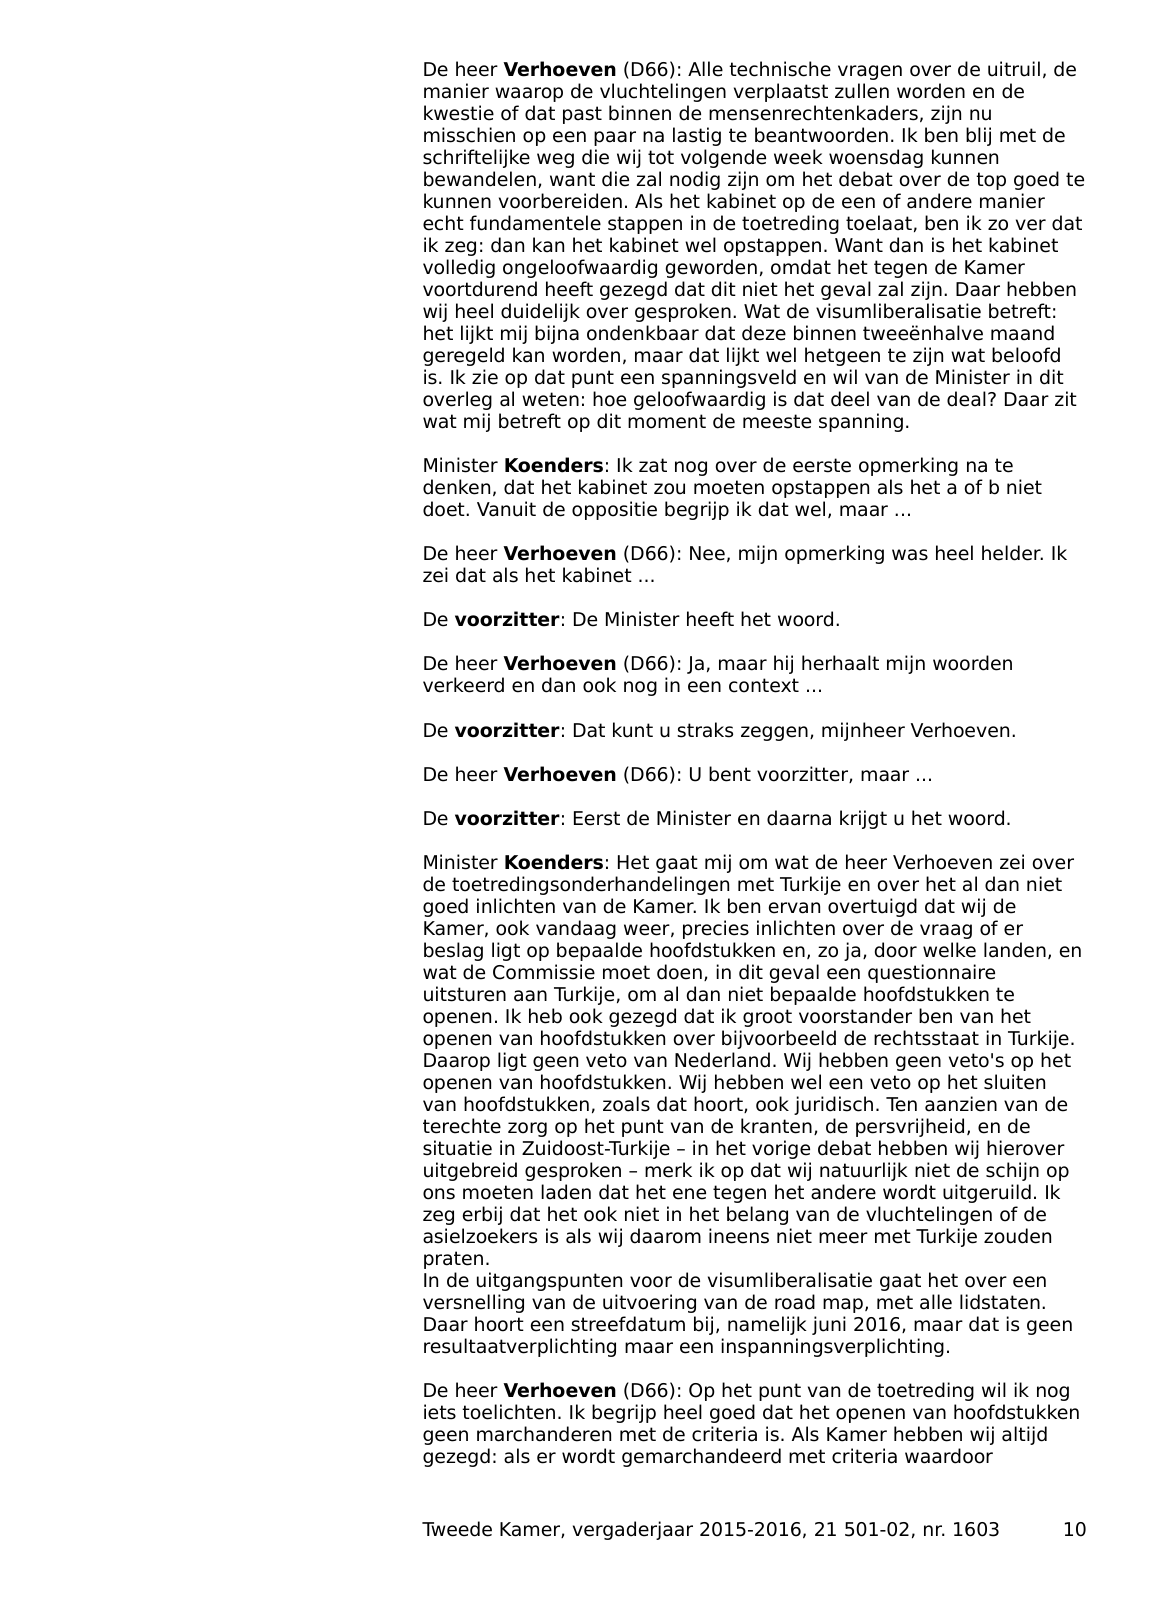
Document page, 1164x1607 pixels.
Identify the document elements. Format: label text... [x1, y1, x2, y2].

text Minister Koenders: Ik zat nog over de eerste opmerking na te denken, dat het kabinet zou moeten opstappen als het a of b niet doet. Vanuit de oppositie begrijp ik dat wel, maar ... [422, 455, 1087, 521]
text De heer Verhoeven (D66): Nee, mijn opmerking was heel helder. Ik zei dat als het kabinet ... [422, 543, 1087, 587]
text De voorzitter: De Minister heeft het woord. [422, 609, 1087, 631]
text In de uitgangspunten voor de visumliberalisatie gaat het over een versnelling van de uitvoering van de road map, met alle lidstaten. Daar hoort een streefdatum bij, namelijk juni 2016, maar dat is geen resultaatverplichting maar een inspanningsverplichting. [422, 1269, 1087, 1357]
text De heer Verhoeven (D66): Alle technische vragen over de uitruil, de manier waarop de vluchtelingen verplaatst zullen worden en de kwestie of dat past binnen de mensenrechtenkaders, zijn nu misschien op een paar na lastig te beantwoorden. Ik ben blij met de schriftelijke weg die wij tot volgende week woensdag kunnen bewandelen, want die zal nodig zijn om het debat over de top goed te kunnen voorbereiden. Als het kabinet op de een of andere manier echt fundamentele stappen in de toetreding toelaat, ben ik zo ver dat ik zeg: dan kan het kabinet wel opstappen. Want dan is het kabinet volledig ongeloofwaardig geworden, omdat het tegen de Kamer voortdurend heeft gezegd dat dit niet het geval zal zijn. Daar hebben wij heel duidelijk over gesproken. Wat de visumliberalisatie betreft: het lijkt mij bijna ondenkbaar dat deze binnen tweeënhalve maand geregeld kan worden, maar dat lijkt wel hetgeen te zijn wat beloofd is. Ik zie op dat punt een spanningsveld en wil van de Minister in dit overleg al weten: hoe geloofwaardig is dat deel van de deal? Daar zit wat mij betreft op dit moment de meeste spanning. [422, 59, 1087, 433]
text De heer Verhoeven (D66): Ja, maar hij herhaalt mijn woorden verkeerd en dan ook nog in een context ... [422, 653, 1087, 697]
text De heer Verhoeven (D66): U bent voorzitter, maar ... [422, 764, 1087, 786]
text Minister Koenders: Het gaat mij om wat de heer Verhoeven zei over de toetredingsonderhandelingen met Turkije en over het al dan niet goed inlichten van de Kamer. Ik ben ervan overtuigd dat wij de Kamer, ook vandaag weer, precies inlichten over de vraag of er beslag ligt op bepaalde hoofdstukken en, zo ja, door welke landen, en wat de Commissie moet doen, in dit geval een questionnaire uitsturen aan Turkije, om al dan niet bepaalde hoofdstukken te openen. Ik heb ook gezegd dat ik groot voorstander ben van het openen van hoofdstukken over bijvoorbeeld de rechtsstaat in Turkije. Daarop ligt geen veto van Nederland. Wij hebben geen veto's op het openen van hoofdstukken. Wij hebben wel een veto op het sluiten van hoofdstukken, zoals dat hoort, ook juridisch. Ten aanzien van de terechte zorg op het punt van de kranten, de persvrijheid, en de situatie in Zuidoost-Turkije – in het vorige debat hebben wij hierover uitgebreid gesproken – merk ik op dat wij natuurlijk niet de schijn op ons moeten laden dat het ene tegen het andere wordt uitgeruild. Ik zeg erbij dat het ook niet in het belang van de vluchtelingen of de asielzoekers is als wij daarom ineens niet meer met Turkije zouden praten. [422, 852, 1087, 1269]
text De voorzitter: Dat kunt u straks zeggen, mijnheer Verhoeven. [422, 719, 1087, 741]
text De voorzitter: Eerst de Minister en daarna krijgt u het woord. [422, 808, 1087, 830]
text De heer Verhoeven (D66): Op het punt van de toetreding wil ik nog iets toelichten. Ik begrijp heel goed dat het openen van hoofdstukken geen marchanderen met de criteria is. Als Kamer hebben wij altijd gezegd: als er wordt gemarchandeerd met criteria waardoor [422, 1380, 1087, 1468]
